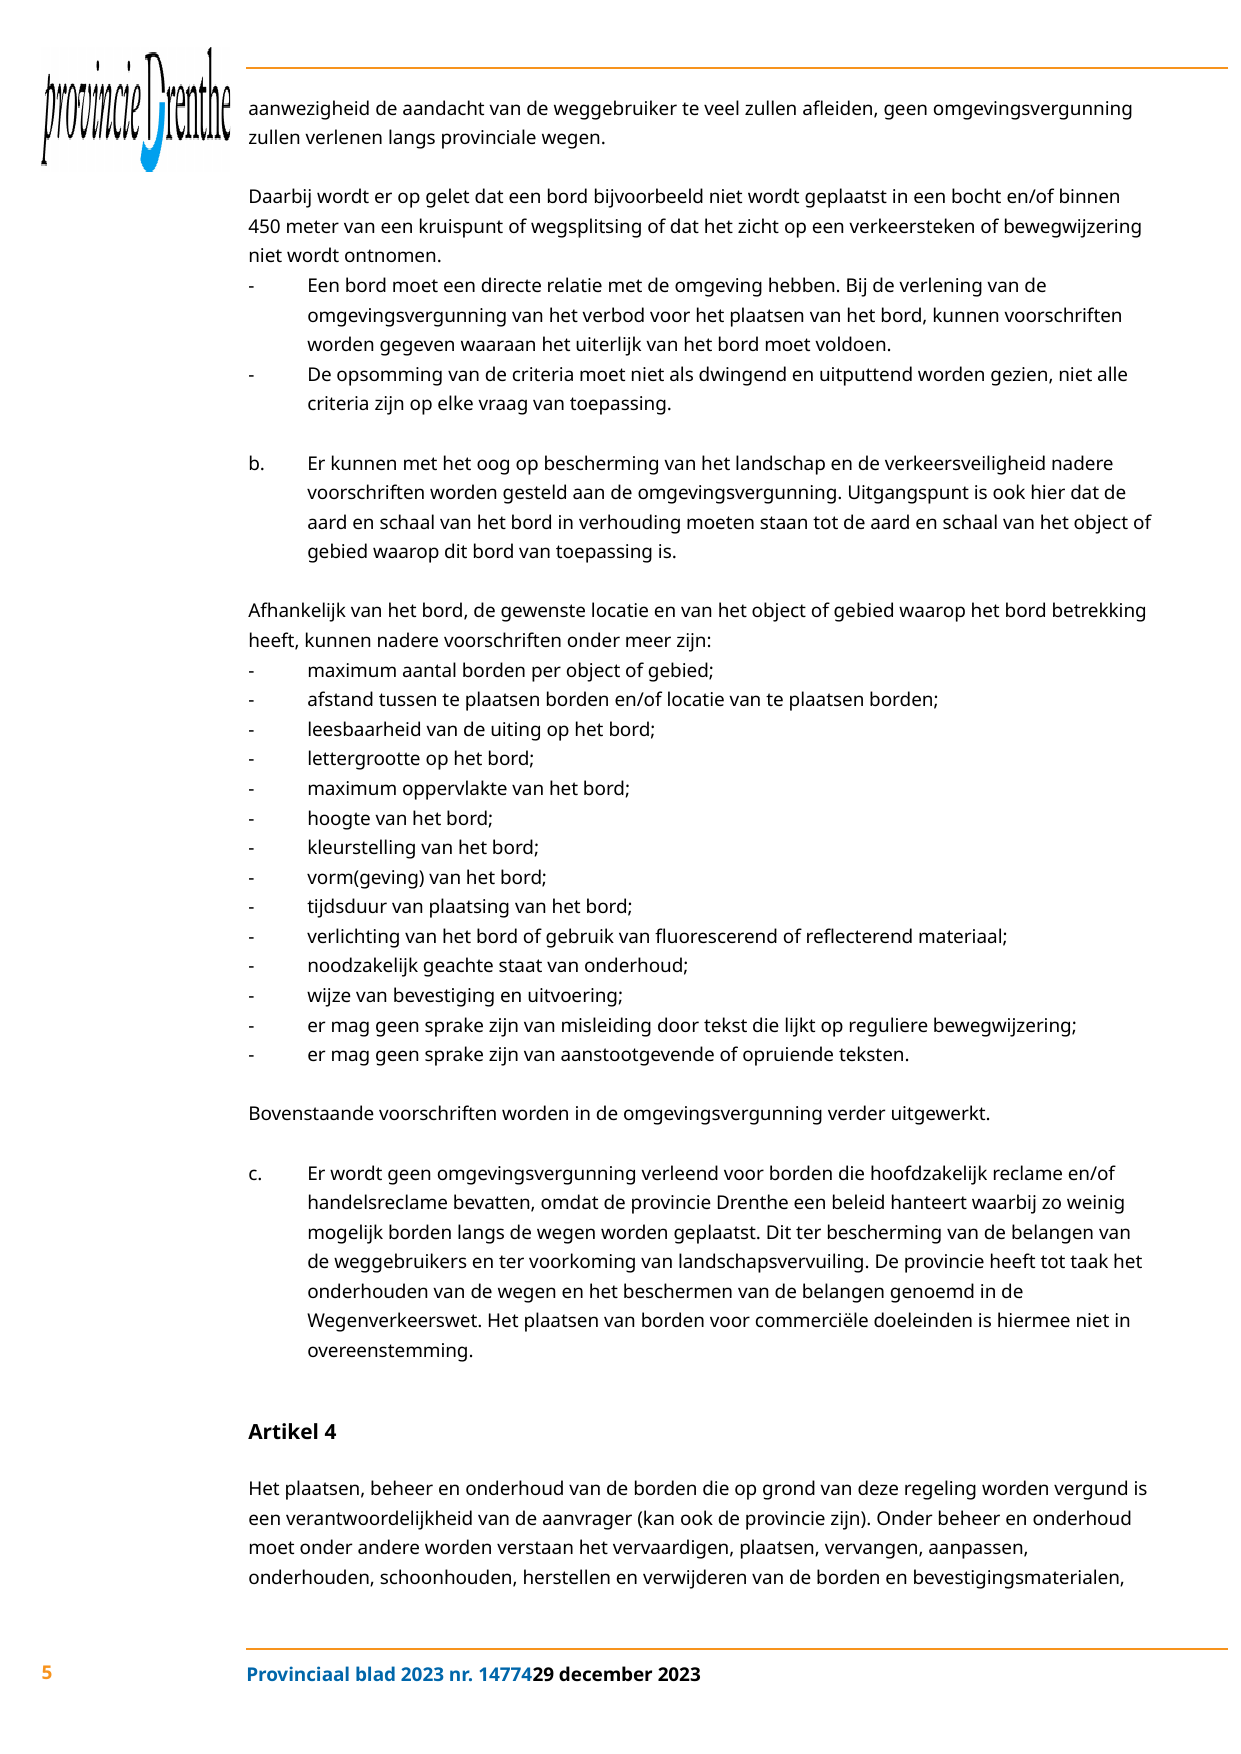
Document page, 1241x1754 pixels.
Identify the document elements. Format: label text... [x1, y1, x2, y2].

list er mag geen sprake zijn van aanstootgevende of opruiende teksten. [248, 1041, 1152, 1067]
list wijze van bevestiging en uitvoering; [248, 982, 1152, 1008]
list leesbaarheid van de uiting op het bord; [248, 716, 1152, 742]
picture [41, 47, 231, 172]
list afstand tussen te plaatsen borden en/of locatie van te plaatsen borden; [248, 686, 1152, 712]
list Er kunnen met het oog op bescherming van het landschap en de verkeersveiligheid nadere voorschriften worden gesteld aan de omgevingsvergunning. Uitgangspunt is ook hier dat de aard en schaal van het bord in verhouding moeten staan tot de aard en schaal van het object of gebied waarop dit bord van toepassing is. [248, 450, 1152, 564]
list De opsomming van de criteria moet niet als dwingend en uitputtend worden gezien, niet alle criteria zijn op elke vraag van toepassing. [248, 361, 1152, 416]
list noodzakelijk geachte staat van onderhoud; [248, 953, 1152, 978]
list maximum oppervlakte van het bord; [248, 775, 1152, 801]
text Artikel 4 [248, 1417, 1152, 1446]
list vorm(geving) van het bord; [248, 864, 1152, 890]
list lettergrootte op het bord; [248, 746, 1152, 771]
text Bovenstaande voorschriften worden in de omgevingsvergunning verder uitgewerkt. [248, 1101, 1152, 1126]
list Een bord moet een directe relatie met de omgeving hebben. Bij de verlening van de omgevingsvergunning van het verbod voor het plaatsen van het bord, kunnen voorschriften worden gegeven waaraan het uiterlijk van het bord moet voldoen. [248, 272, 1152, 357]
list tijdsduur van plaatsing van het bord; [248, 893, 1152, 919]
text Daarbij wordt er op gelet dat een bord bijvoorbeeld niet wordt geplaatst in een bocht en/of binnen 450 meter van een kruispunt of wegsplitsing of dat het zicht op een verkeersteken of bewegwijzering niet wordt ontnomen. [248, 183, 1152, 268]
text aanwezigheid de aandacht van de weggebruiker te veel zullen afleiden, geen omgevingsvergunning zullen verlenen langs provinciale wegen. [248, 95, 1152, 150]
list Er wordt geen omgevingsvergunning verleend voor borden die hoofdzakelijk reclame en/of handelsreclame bevatten, omdat de provincie Drenthe een beleid hanteert waarbij zo weinig mogelijk borden langs de wegen worden geplaatst. Dit ter bescherming van de belangen van de weggebruikers en ter voorkoming van landschapsvervuiling. De provincie heeft tot taak het onderhouden van de wegen en het beschermen van de belangen genoemd in de Wegenverkeerswet. Het plaatsen van borden voor commerciële doeleinden is hiermee niet in overeenstemming. [248, 1160, 1152, 1363]
list hoogte van het bord; [248, 805, 1152, 831]
list maximum aantal borden per object of gebied; [248, 657, 1152, 683]
text Het plaatsen, beheer en onderhoud van de borden die op grond van deze regeling worden vergund is een verantwoordelijkheid van de aanvrager (kan ook de provincie zijn). Onder beheer en onderhoud moet onder andere worden verstaan het vervaardigen, plaatsen, vervangen, aanpassen, onderhouden, schoonhouden, herstellen en verwijderen van de borden en bevestigingsmaterialen, [248, 1475, 1152, 1590]
list er mag geen sprake zijn van misleiding door tekst die lijkt op reguliere bewegwijzering; [248, 1012, 1152, 1038]
text Afhankelijk van het bord, de gewenste locatie en van het object of gebied waarop het bord betrekking heeft, kunnen nadere voorschriften onder meer zijn: [248, 598, 1152, 653]
list kleurstelling van het bord; [248, 834, 1152, 860]
list verlichting van het bord of gebruik van fluorescerend of reflecterend materiaal; [248, 923, 1152, 949]
